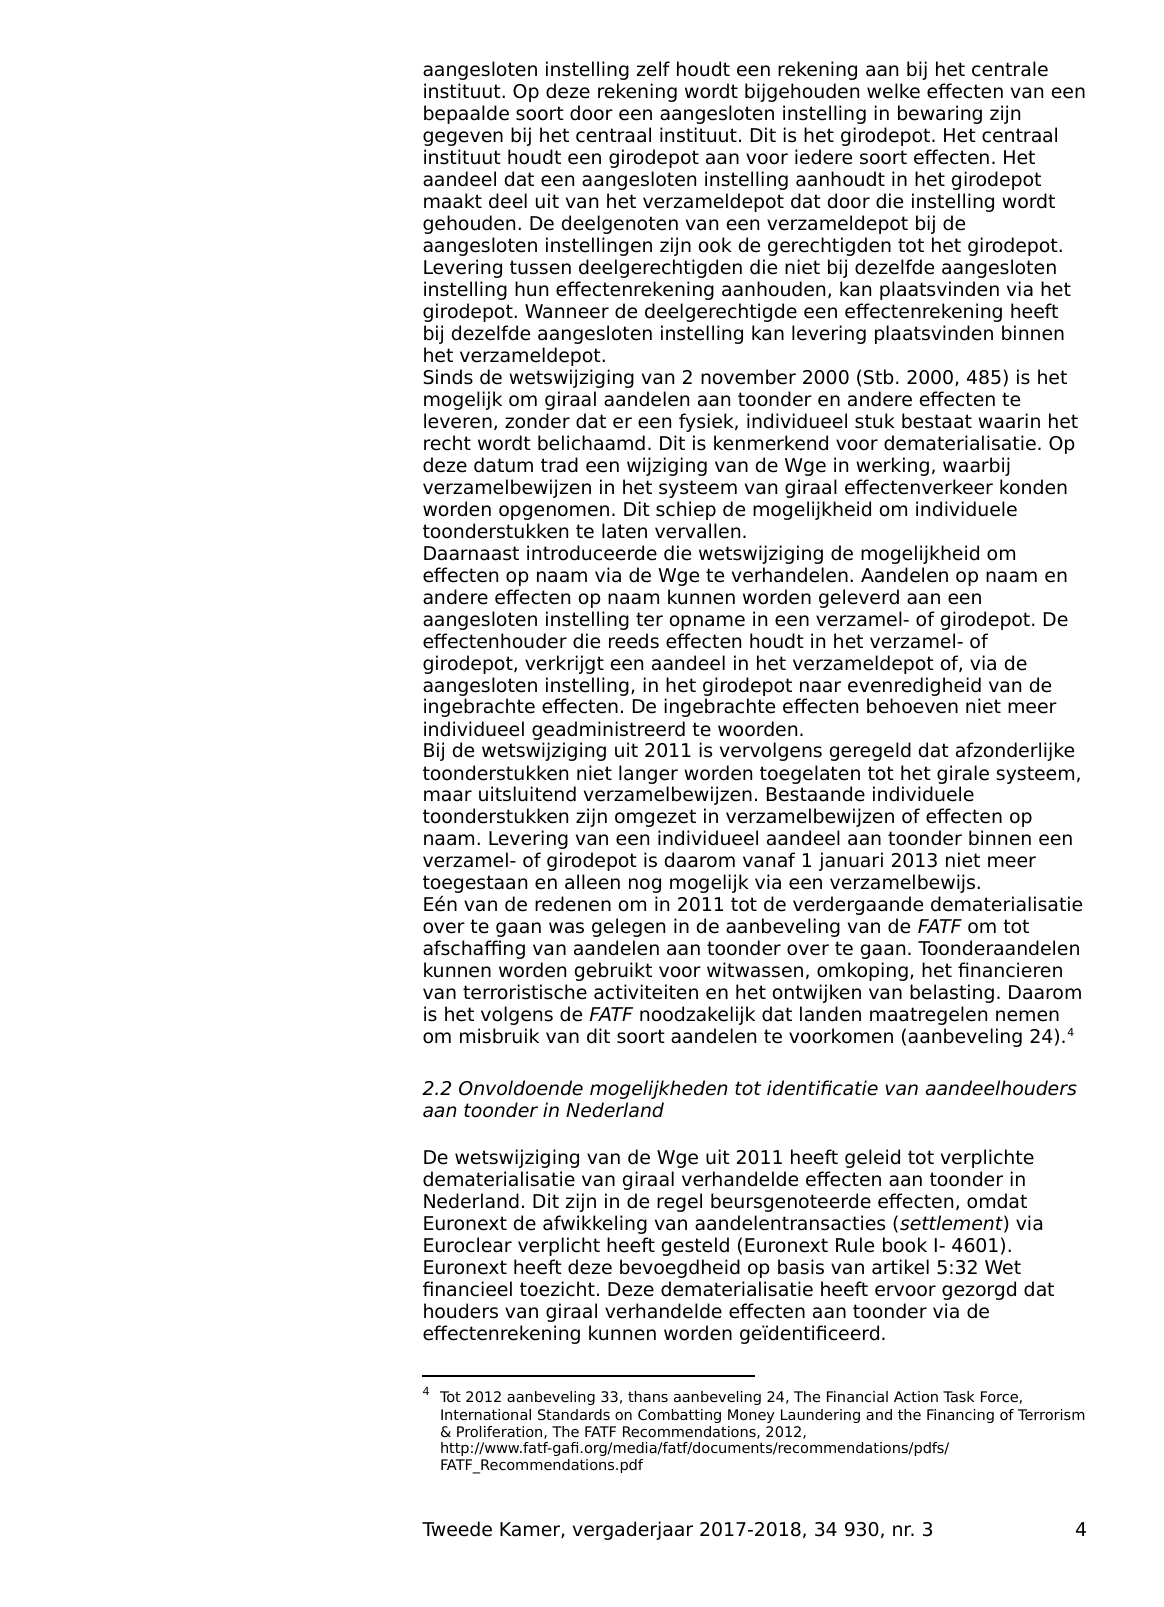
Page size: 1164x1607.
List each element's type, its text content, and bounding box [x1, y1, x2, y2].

text De wetswijziging van de Wge uit 2011 heeft geleid tot verplichte dematerialisatie van giraal verhandelde effecten aan toonder in Nederland. Dit zijn in de regel beursgenoteerde effecten, omdat Euronext de afwikkeling van aandelentransacties (settlement) via Euroclear verplicht heeft gesteld (Euronext Rule book I- 4601). Euronext heeft deze bevoegdheid op basis van artikel 5:32 Wet financieel toezicht. Deze dematerialisatie heeft ervoor gezorgd dat houders van giraal verhandelde effecten aan toonder via de effectenrekening kunnen worden geïdentificeerd. [422, 1147, 1087, 1345]
text Bij de wetswijziging uit 2011 is vervolgens geregeld dat afzonderlijke toonderstukken niet langer worden toegelaten tot het girale systeem, maar uitsluitend verzamelbewijzen. Bestaande individuele toonderstukken zijn omgezet in verzamelbewijzen of effecten op naam. Levering van een individueel aandeel aan toonder binnen een verzamel- of girodepot is daarom vanaf 1 januari 2013 niet meer toegestaan en alleen nog mogelijk via een verzamelbewijs. [422, 740, 1087, 894]
text Tot 2012 aanbeveling 33, thans aanbeveling 24, The Financial Action Task Force, International Standards on Combatting Money Laundering and the Financing of Terrorism & Proliferation, The FATF Recommendations, 2012, http://www.fatf-gafi.org/media/fatf/documents/recommendations/pdfs/FATF_Recommendations.pdf [422, 1385, 1087, 1474]
text Levering tussen deelgerechtigden die niet bij dezelfde aangesloten instelling hun effectenrekening aanhouden, kan plaatsvinden via het girodepot. Wanneer de deelgerechtigde een effectenrekening heeft bij dezelfde aangesloten instelling kan levering plaatsvinden binnen het verzameldepot. [422, 257, 1087, 367]
text Eén van de redenen om in 2011 tot de verdergaande dematerialisatie over te gaan was gelegen in de aanbeveling van de FATF om tot afschaffing van aandelen aan toonder over te gaan. Toonderaandelen kunnen worden gebruikt voor witwassen, omkoping, het financieren van terroristische activiteiten en het ontwijken van belasting. Daarom is het volgens de FATF noodzakelijk dat landen maatregelen nemen om misbruik van dit soort aandelen te voorkomen (aanbeveling 24). [422, 894, 1087, 1048]
text Daarnaast introduceerde die wetswijziging de mogelijkheid om effecten op naam via de Wge te verhandelen. Aandelen op naam en andere effecten op naam kunnen worden geleverd aan een aangesloten instelling ter opname in een verzamel- of girodepot. De effectenhouder die reeds effecten houdt in het verzamel- of girodepot, verkrijgt een aandeel in het verzameldepot of, via de aangesloten instelling, in het girodepot naar evenredigheid van de ingebrachte effecten. De ingebrachte effecten behoeven niet meer individueel geadministreerd te woorden. [422, 543, 1087, 740]
subtitle 2.2 Onvoldoende mogelijkheden tot identificatie van aandeelhouders aan toonder in Nederland [422, 1078, 1087, 1122]
text Sinds de wetswijziging van 2 november 2000 (Stb. 2000, 485) is het mogelijk om giraal aandelen aan toonder en andere effecten te leveren, zonder dat er een fysiek, individueel stuk bestaat waarin het recht wordt belichaamd. Dit is kenmerkend voor dematerialisatie. Op deze datum trad een wijziging van de Wge in werking, waarbij verzamelbewijzen in het systeem van giraal effectenverkeer konden worden opgenomen. Dit schiep de mogelijkheid om individuele toonderstukken te laten vervallen. [422, 367, 1087, 543]
text aangesloten instelling zelf houdt een rekening aan bij het centrale instituut. Op deze rekening wordt bijgehouden welke effecten van een bepaalde soort door een aangesloten instelling in bewaring zijn gegeven bij het centraal instituut. Dit is het girodepot. Het centraal instituut houdt een girodepot aan voor iedere soort effecten. Het aandeel dat een aangesloten instelling aanhoudt in het girodepot maakt deel uit van het verzameldepot dat door die instelling wordt gehouden. De deelgenoten van een verzameldepot bij de aangesloten instellingen zijn ook de gerechtigden tot het girodepot. [422, 59, 1087, 257]
